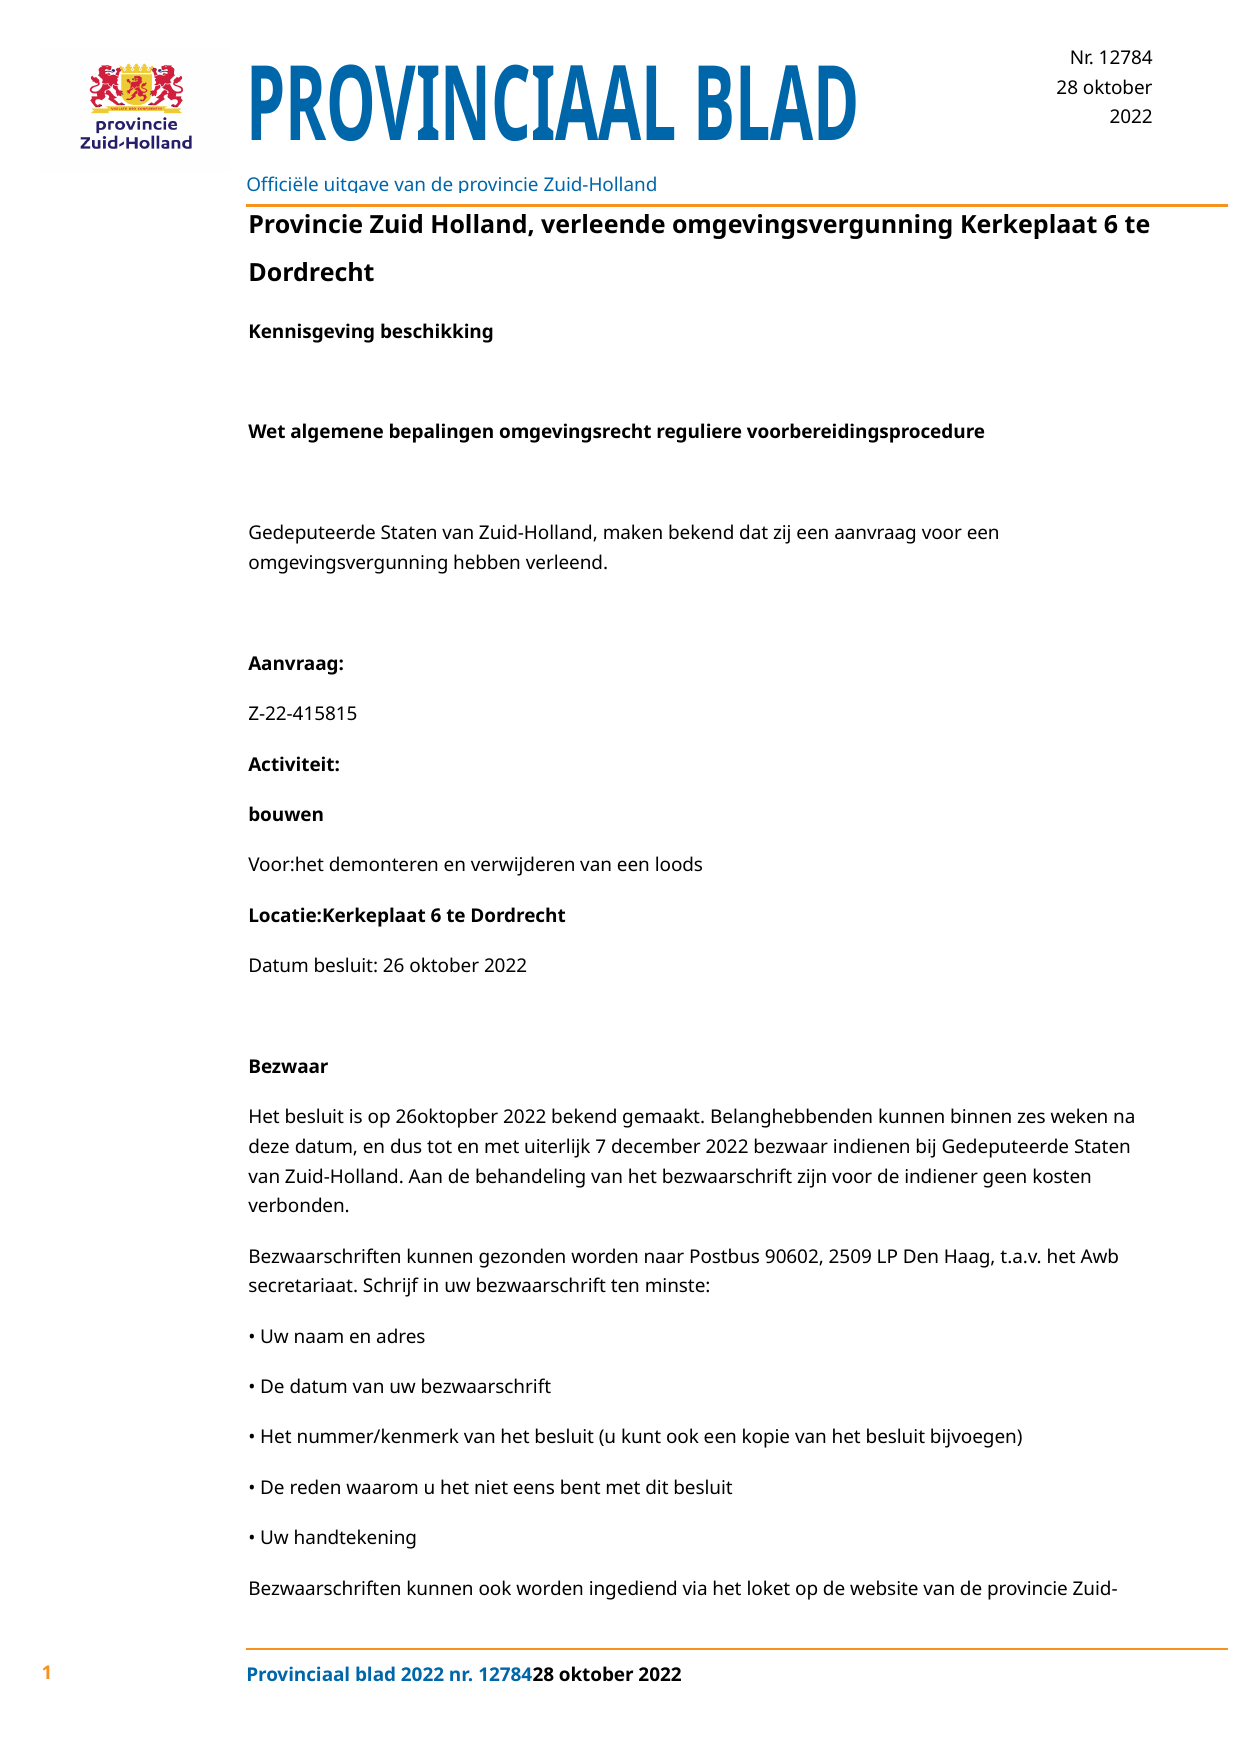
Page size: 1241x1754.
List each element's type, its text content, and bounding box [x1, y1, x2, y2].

text • Uw naam en adres [248, 1323, 1152, 1349]
picture [41, 47, 231, 172]
text Voor:het demonteren en verwijderen van een loods [248, 852, 1152, 877]
text Gedeputeerde Staten van Zuid-Holland, maken bekend dat zij een aanvraag voor een omgevingsvergunning hebben verleend. [248, 519, 1152, 575]
text • De reden waarom u het niet eens bent met dit besluit [248, 1474, 1152, 1500]
text Provincie Zuid Holland, verleende omgevingsvergunning Kerkeplaat 6 te Dordrecht [248, 207, 1152, 288]
text Bezwaarschriften kunnen gezonden worden naar Postbus 90602, 2509 LP Den Haag, t.a.v. het Awb secretariaat. Schrijf in uw bezwaarschrift ten minste: [248, 1243, 1152, 1298]
text Wet algemene bepalingen omgevingsrecht reguliere voorbereidingsprocedure [248, 419, 1152, 444]
text Activiteit: [248, 751, 1152, 777]
text • Uw handtekening [248, 1524, 1152, 1550]
text bouwen [248, 801, 1152, 827]
text Aanvraag: [248, 650, 1152, 676]
text Z-22-415815 [248, 700, 1152, 726]
text Kennisgeving beschikking [248, 318, 1152, 344]
text Bezwaar [248, 1053, 1152, 1079]
text • Het nummer/kenmerk van het besluit (u kunt ook een kopie van het besluit bijvoegen) [248, 1424, 1152, 1449]
text • De datum van uw bezwaarschrift [248, 1373, 1152, 1399]
text Datum besluit: 26 oktober 2022 [248, 952, 1152, 978]
text Locatie:Kerkeplaat 6 te Dordrecht [248, 902, 1152, 928]
text Bezwaarschriften kunnen ook worden ingediend via het loket op de website van de provincie Zuid- [248, 1575, 1152, 1601]
text Het besluit is op 26oktopber 2022 bekend gemaakt. Belanghebbenden kunnen binnen zes weken na deze datum, en dus tot en met uiterlijk 7 december 2022 bezwaar indienen bij Gedeputeerde Staten van Zuid-Holland. Aan de behandeling van het bezwaarschrift zijn voor de indiener geen kosten verbonden. [248, 1104, 1152, 1218]
